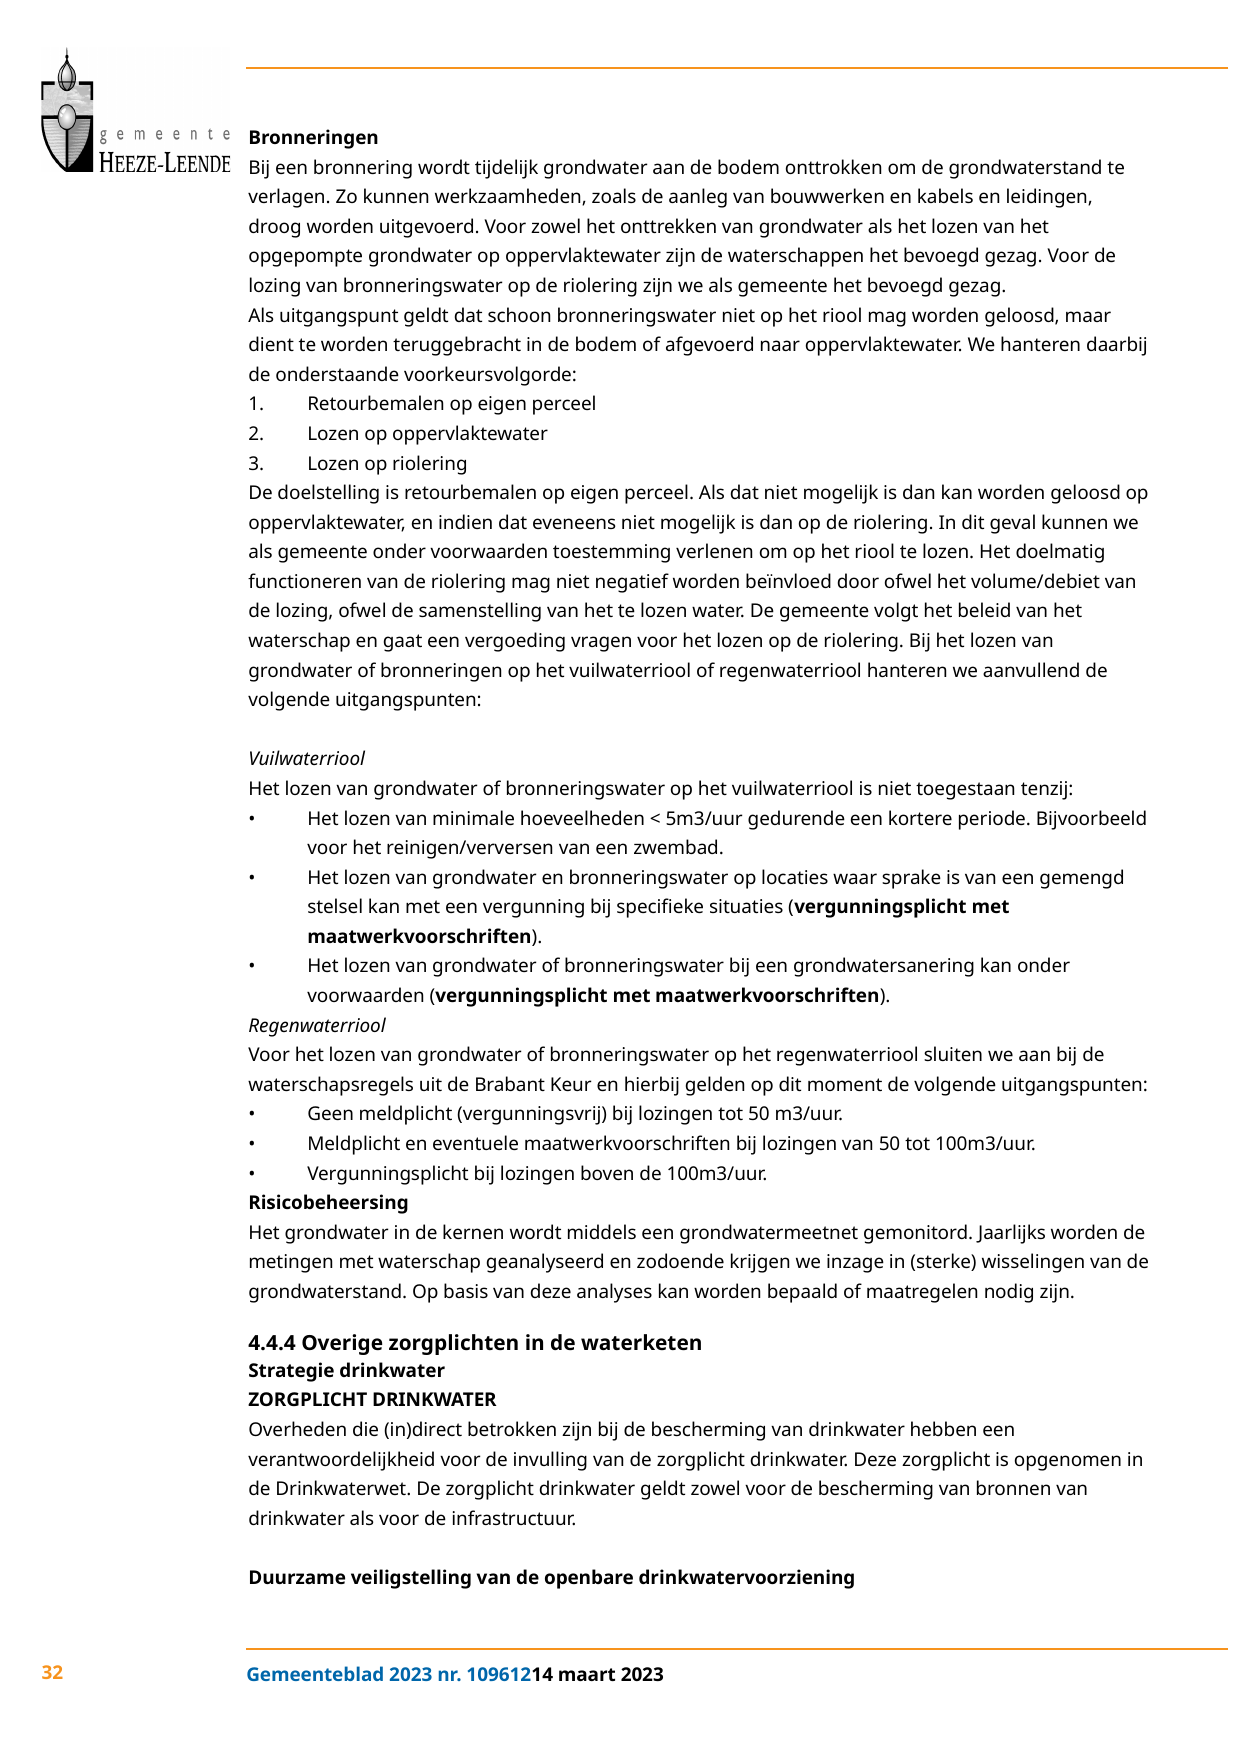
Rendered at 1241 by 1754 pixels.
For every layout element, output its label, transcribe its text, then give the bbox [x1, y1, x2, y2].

list Het lozen van minimale hoeveelheden < 5m3/uur gedurende een kortere periode. Bijvoorbeeld voor het reinigen/verversen van een zwembad. [248, 805, 1152, 860]
list Lozen op riolering [248, 450, 1152, 476]
text Overheden die (in)direct betrokken zijn bij de bescherming van drinkwater hebben een verantwoordelijkheid voor de invulling van de zorgplicht drinkwater. Deze zorgplicht is opgenomen in de Drinkwaterwet. De zorgplicht drinkwater geldt zowel voor de bescherming van bronnen van drinkwater als voor de infrastructuur. [248, 1416, 1152, 1531]
text De doelstelling is retourbemalen op eigen perceel. Als dat niet mogelijk is dan kan worden geloosd op oppervlaktewater, en indien dat eveneens niet mogelijk is dan op de riolering. In dit geval kunnen we als gemeente onder voorwaarden toestemming verlenen om op het riool te lozen. Het doelmatig functioneren van de riolering mag niet negatief worden beïnvloed door ofwel het volume/debiet van de lozing, ofwel de samenstelling van het te lozen water. De gemeente volgt het beleid van het waterschap en gaat een vergoeding vragen voor het lozen op de riolering. Bij het lozen van grondwater of bronneringen op het vuilwaterriool of regenwaterriool hanteren we aanvullend de volgende uitgangspunten: [248, 479, 1152, 712]
text Vuilwaterriool [248, 746, 1152, 771]
list Retourbemalen op eigen perceel [248, 391, 1152, 416]
list Het lozen van grondwater en bronneringswater op locaties waar sprake is van een gemengd stelsel kan met een vergunning bij specifieke situaties (vergunningsplicht met maatwerkvoorschriften). [248, 864, 1152, 949]
text Het grondwater in de kernen wordt middels een grondwatermeetnet gemonitord. Jaarlijks worden de metingen met waterschap geanalyseerd en zodoende krijgen we inzage in (sterke) wisselingen van de grondwaterstand. Op basis van deze analyses kan worden bepaald of maatregelen nodig zijn. [248, 1219, 1152, 1304]
text Bij een bronnering wordt tijdelijk grondwater aan de bodem onttrokken om de grondwaterstand te verlagen. Zo kunnen werkzaamheden, zoals de aanleg van bouwwerken en kabels en leidingen, droog worden uitgevoerd. Voor zowel het onttrekken van grondwater als het lozen van het opgepompte grondwater op oppervlaktewater zijn de waterschappen het bevoegd gezag. Voor de lozing van bronneringswater op de riolering zijn we als gemeente het bevoegd gezag. [248, 154, 1152, 298]
text Regenwaterriool [248, 1012, 1152, 1038]
text Duurzame veiligstelling van de openbare drinkwatervoorziening [248, 1564, 1152, 1590]
list Het lozen van grondwater of bronneringswater bij een grondwatersanering kan onder voorwaarden (vergunningsplicht met maatwerkvoorschriften). [248, 953, 1152, 1008]
list Meldplicht en eventuele maatwerkvoorschriften bij lozingen van 50 tot 100m3/uur. [248, 1130, 1152, 1156]
text Strategie drinkwater [248, 1357, 1152, 1383]
text Als uitgangspunt geldt dat schoon bronneringswater niet op het riool mag worden geloosd, maar dient te worden teruggebracht in de bodem of afgevoerd naar oppervlaktewater. We hanteren daarbij de onderstaande voorkeursvolgorde: [248, 302, 1152, 387]
text 4.4.4 Overige zorgplichten in de waterketen [248, 1328, 1152, 1357]
picture [41, 47, 231, 172]
list Geen meldplicht (vergunningsvrij) bij lozingen tot 50 m3/uur. [248, 1101, 1152, 1126]
text Bronneringen [248, 124, 1152, 150]
text Voor het lozen van grondwater of bronneringswater op het regenwaterriool sluiten we aan bij de waterschapsregels uit de Brabant Keur en hierbij gelden op dit moment de volgende uitgangspunten: [248, 1041, 1152, 1097]
text ZORGPLICHT DRINKWATER [248, 1387, 1152, 1412]
list Vergunningsplicht bij lozingen boven de 100m3/uur. [248, 1160, 1152, 1186]
text Het lozen van grondwater of bronneringswater op het vuilwaterriool is niet toegestaan tenzij: [248, 775, 1152, 801]
list Lozen op oppervlaktewater [248, 420, 1152, 446]
text Risicobeheersing [248, 1189, 1152, 1215]
